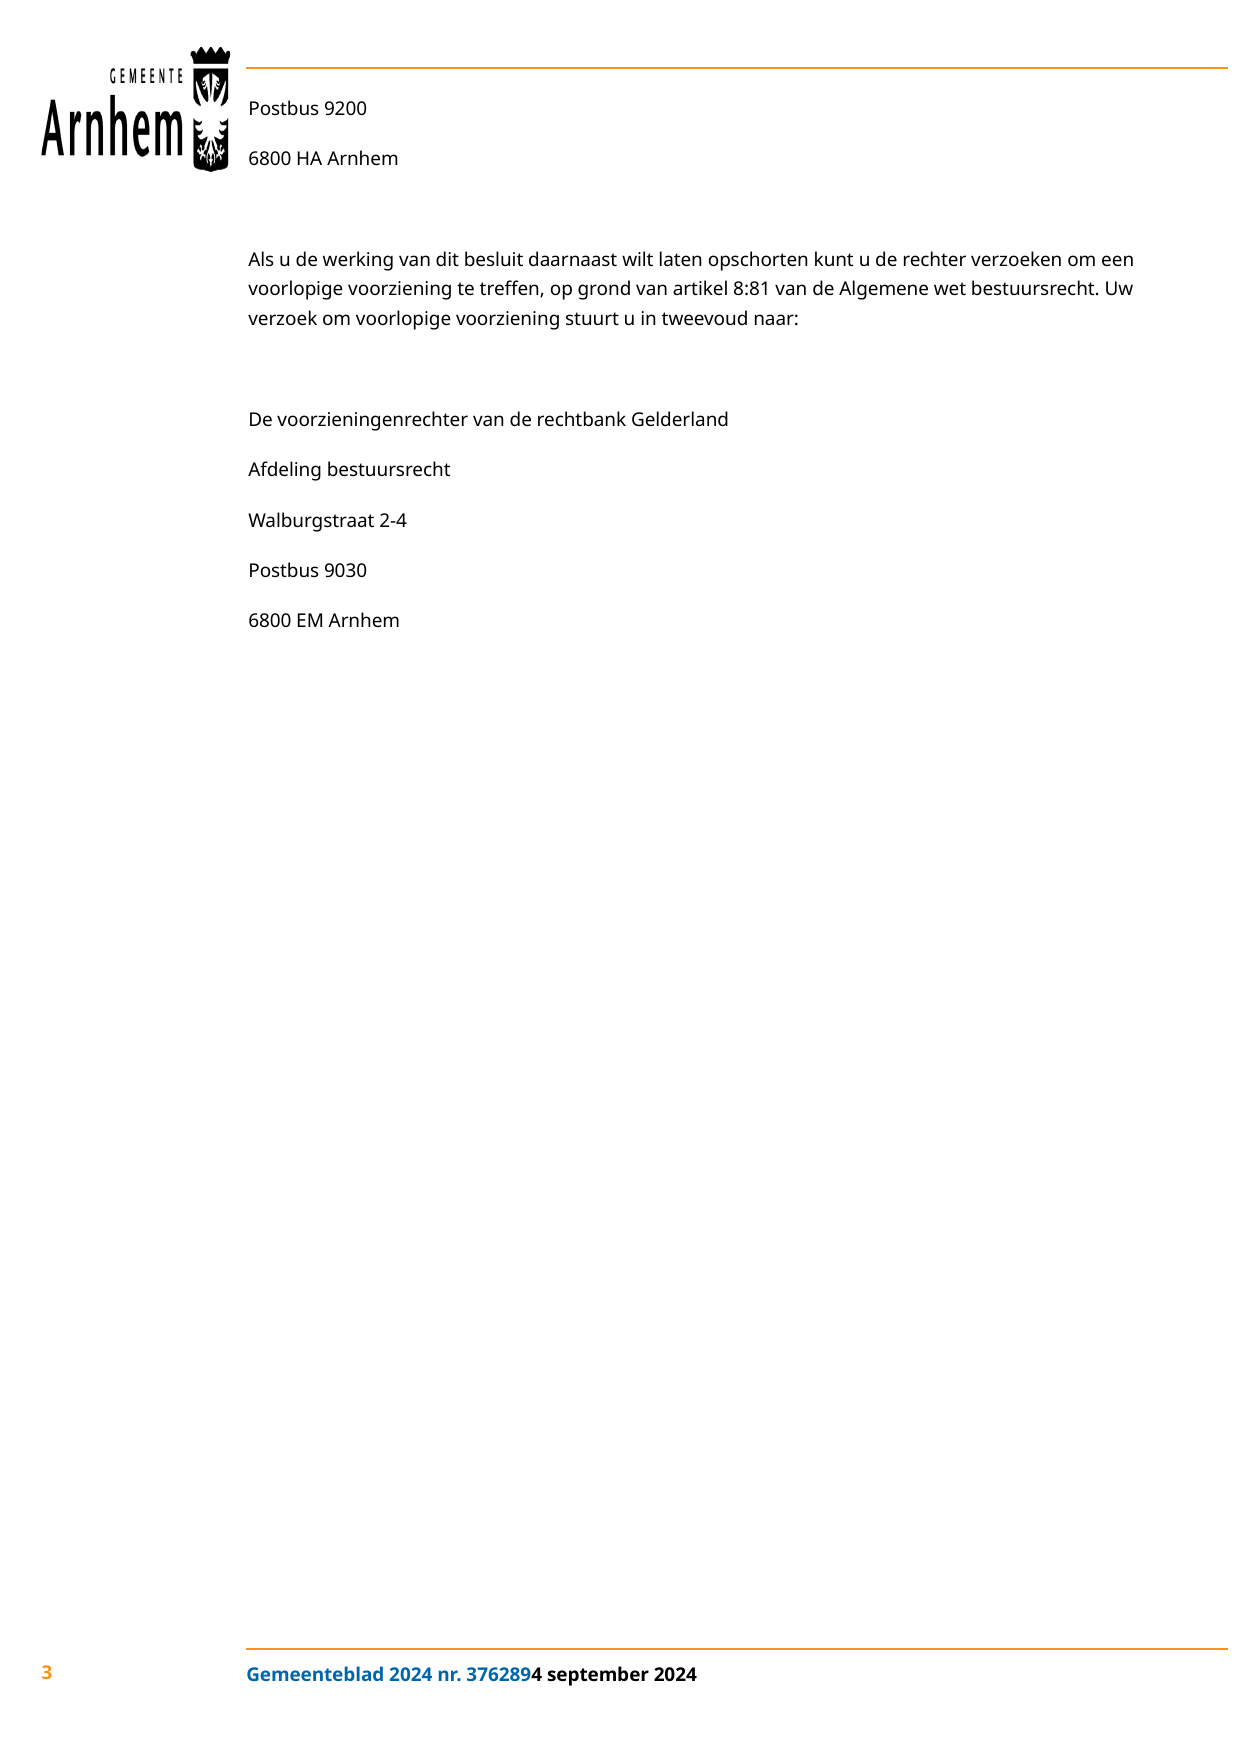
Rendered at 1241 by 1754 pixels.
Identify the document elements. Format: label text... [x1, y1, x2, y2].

text Postbus 9030 [248, 557, 1152, 583]
text Afdeling bestuursrecht [248, 456, 1152, 482]
text Walburgstraat 2-4 [248, 507, 1152, 533]
text 6800 EM Arnhem [248, 608, 1152, 633]
text Als u de werking van dit besluit daarnaast wilt laten opschorten kunt u de rechter verzoeken om een voorlopige voorziening te treffen, op grond van artikel 8:81 van de Algemene wet bestuursrecht. Uw verzoek om voorlopige voorziening stuurt u in tweevoud naar: [248, 246, 1152, 331]
text 6800 HA Arnhem [248, 145, 1152, 171]
text Postbus 9200 [248, 95, 1152, 121]
text De voorzieningenrechter van de rechtbank Gelderland [248, 406, 1152, 432]
picture [41, 47, 231, 172]
